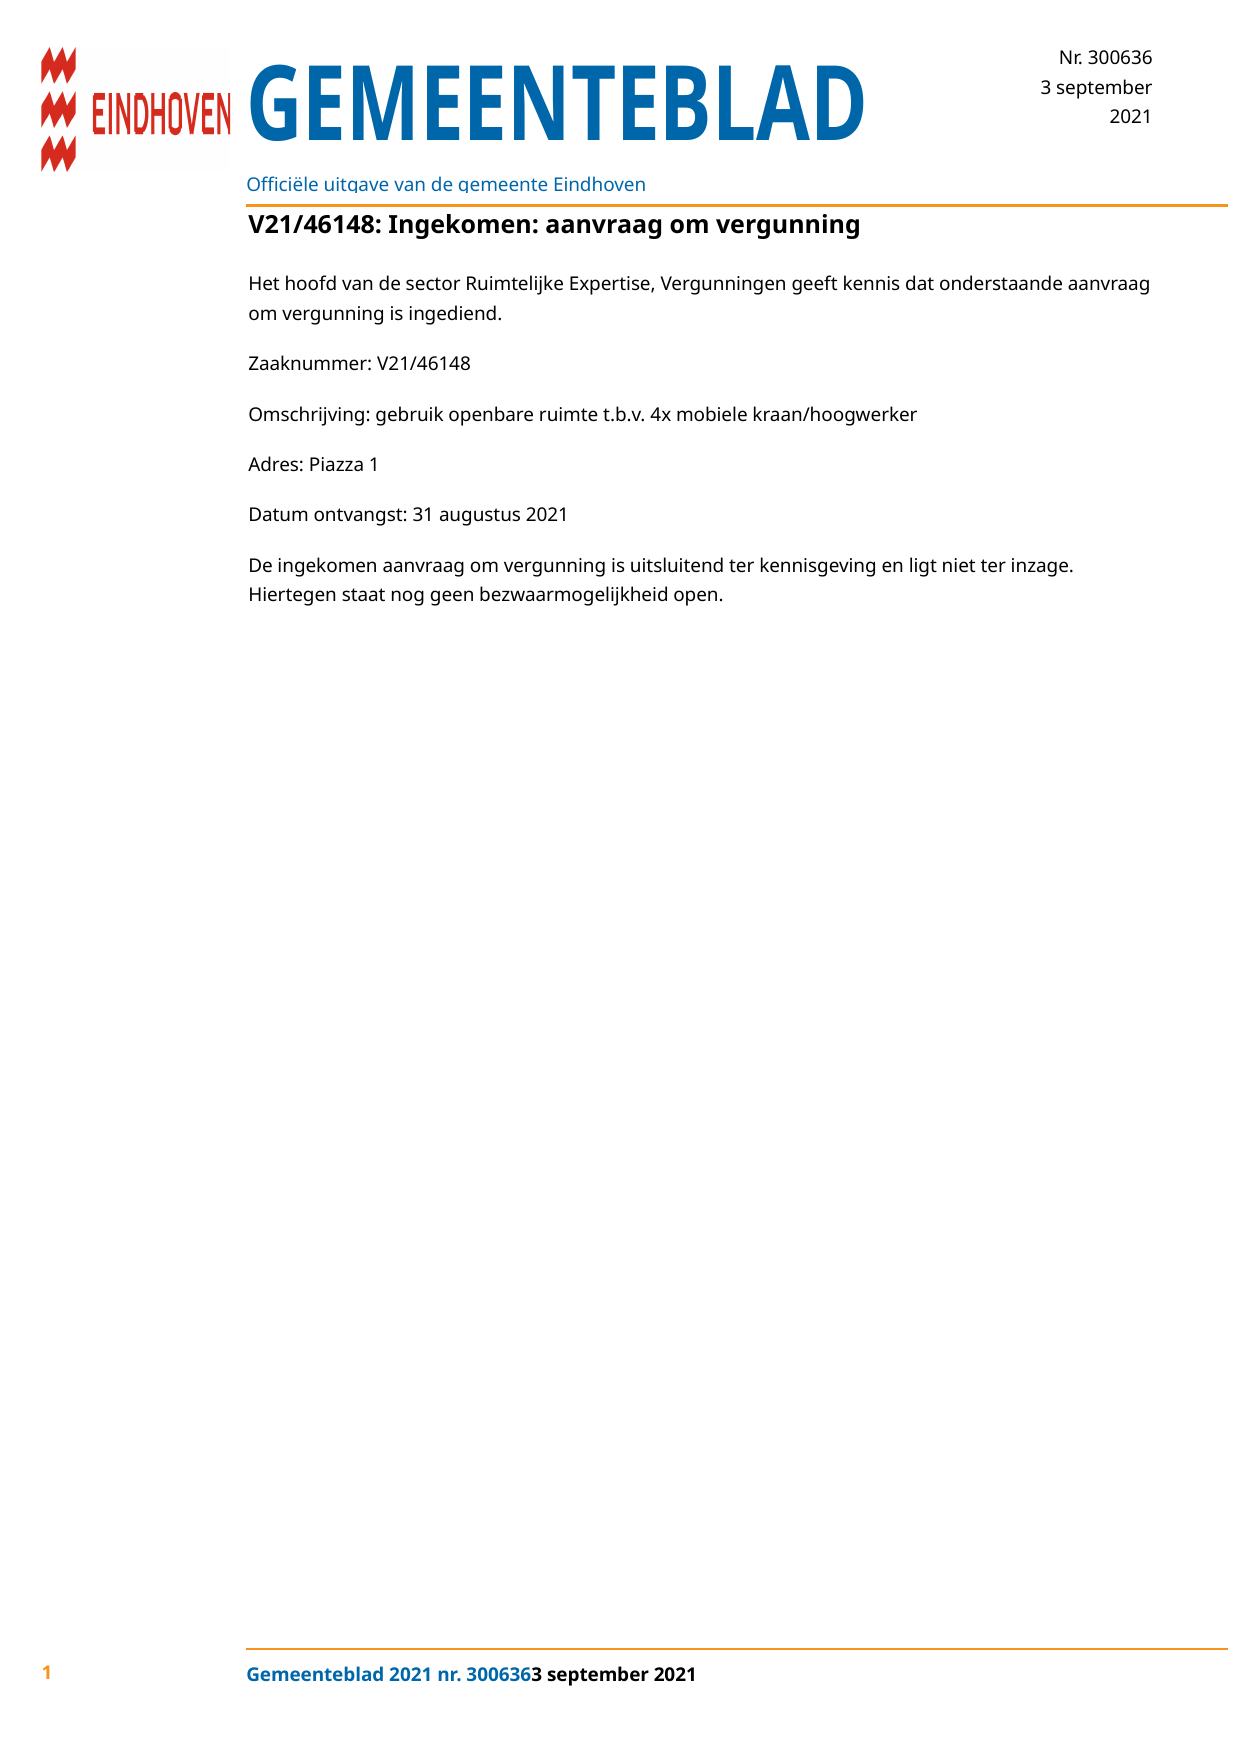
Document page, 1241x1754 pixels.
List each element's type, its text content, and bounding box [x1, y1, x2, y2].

text De ingekomen aanvraag om vergunning is uitsluitend ter kennisgeving en ligt niet ter inzage. Hiertegen staat nog geen bezwaarmogelijkheid open. [248, 552, 1152, 607]
text Adres: Piazza 1 [248, 451, 1152, 477]
text Zaaknummer: V21/46148 [248, 350, 1152, 376]
picture [41, 47, 231, 172]
text Omschrijving: gebruik openbare ruimte t.b.v. 4x mobiele kraan/hoogwerker [248, 401, 1152, 426]
text V21/46148: Ingekomen: aanvraag om vergunning [248, 207, 1152, 241]
text Datum ontvangst: 31 augustus 2021 [248, 502, 1152, 527]
text Het hoofd van de sector Ruimtelijke Expertise, Vergunningen geeft kennis dat onderstaande aanvraag om vergunning is ingediend. [248, 270, 1152, 326]
